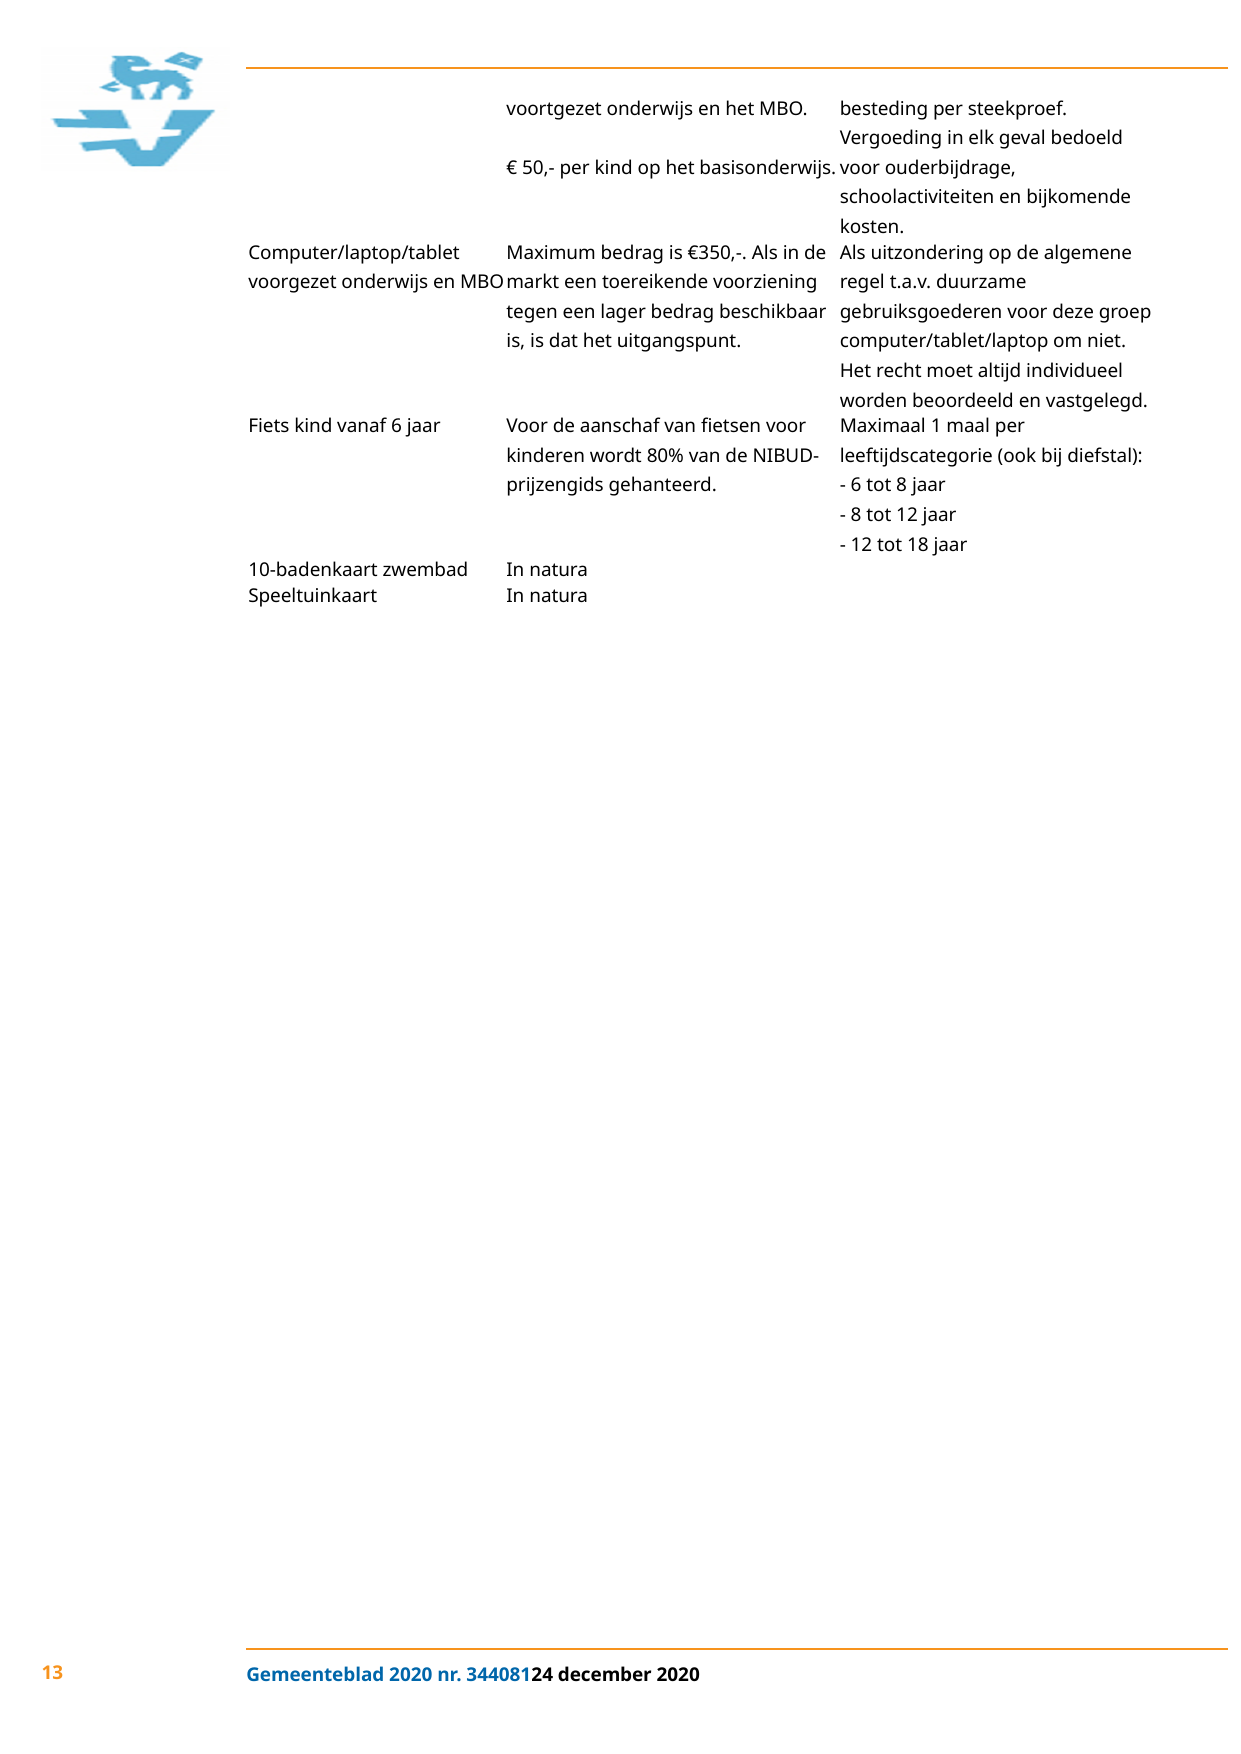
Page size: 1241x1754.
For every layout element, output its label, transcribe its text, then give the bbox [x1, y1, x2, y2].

picture [41, 47, 231, 172]
table_cell [840, 557, 1152, 582]
table_cell voortgezet onderwijs en het MBO. € 50,- per kind op het basisonderwijs. [506, 95, 839, 239]
table_cell Computer/laptop/tablet voorgezet onderwijs en MBO [248, 239, 506, 412]
table_cell Speeltuinkaart [248, 582, 506, 608]
table_cell Maximum bedrag is €350,-. Als in de markt een toereikende voorziening tegen een lager bedrag beschikbaar is, is dat het uitgangspunt. [506, 239, 839, 412]
table_cell In natura [506, 582, 839, 608]
table_cell besteding per steekproef. Vergoeding in elk geval bedoeld voor ouderbijdrage, schoolactiviteiten en bijkomende kosten. [840, 95, 1152, 239]
table_cell Maximaal 1 maal per leeftijdscategorie (ook bij diefstal): - 6 tot 8 jaar - 8 tot 12 jaar - 12 tot 18 jaar [840, 413, 1152, 557]
table_cell [840, 582, 1152, 608]
table_cell Voor de aanschaf van fietsen voor kinderen wordt 80% van de NIBUD-prijzengids gehanteerd. [506, 413, 839, 557]
table_cell [248, 95, 506, 239]
table_cell In natura [506, 557, 839, 582]
table_cell Fiets kind vanaf 6 jaar [248, 413, 506, 557]
table_cell Als uitzondering op de algemene regel t.a.v. duurzame gebruiksgoederen voor deze groep computer/tablet/laptop om niet. Het recht moet altijd individueel worden beoordeeld en vastgelegd. [840, 239, 1152, 412]
table_cell 10-badenkaart zwembad [248, 557, 506, 582]
